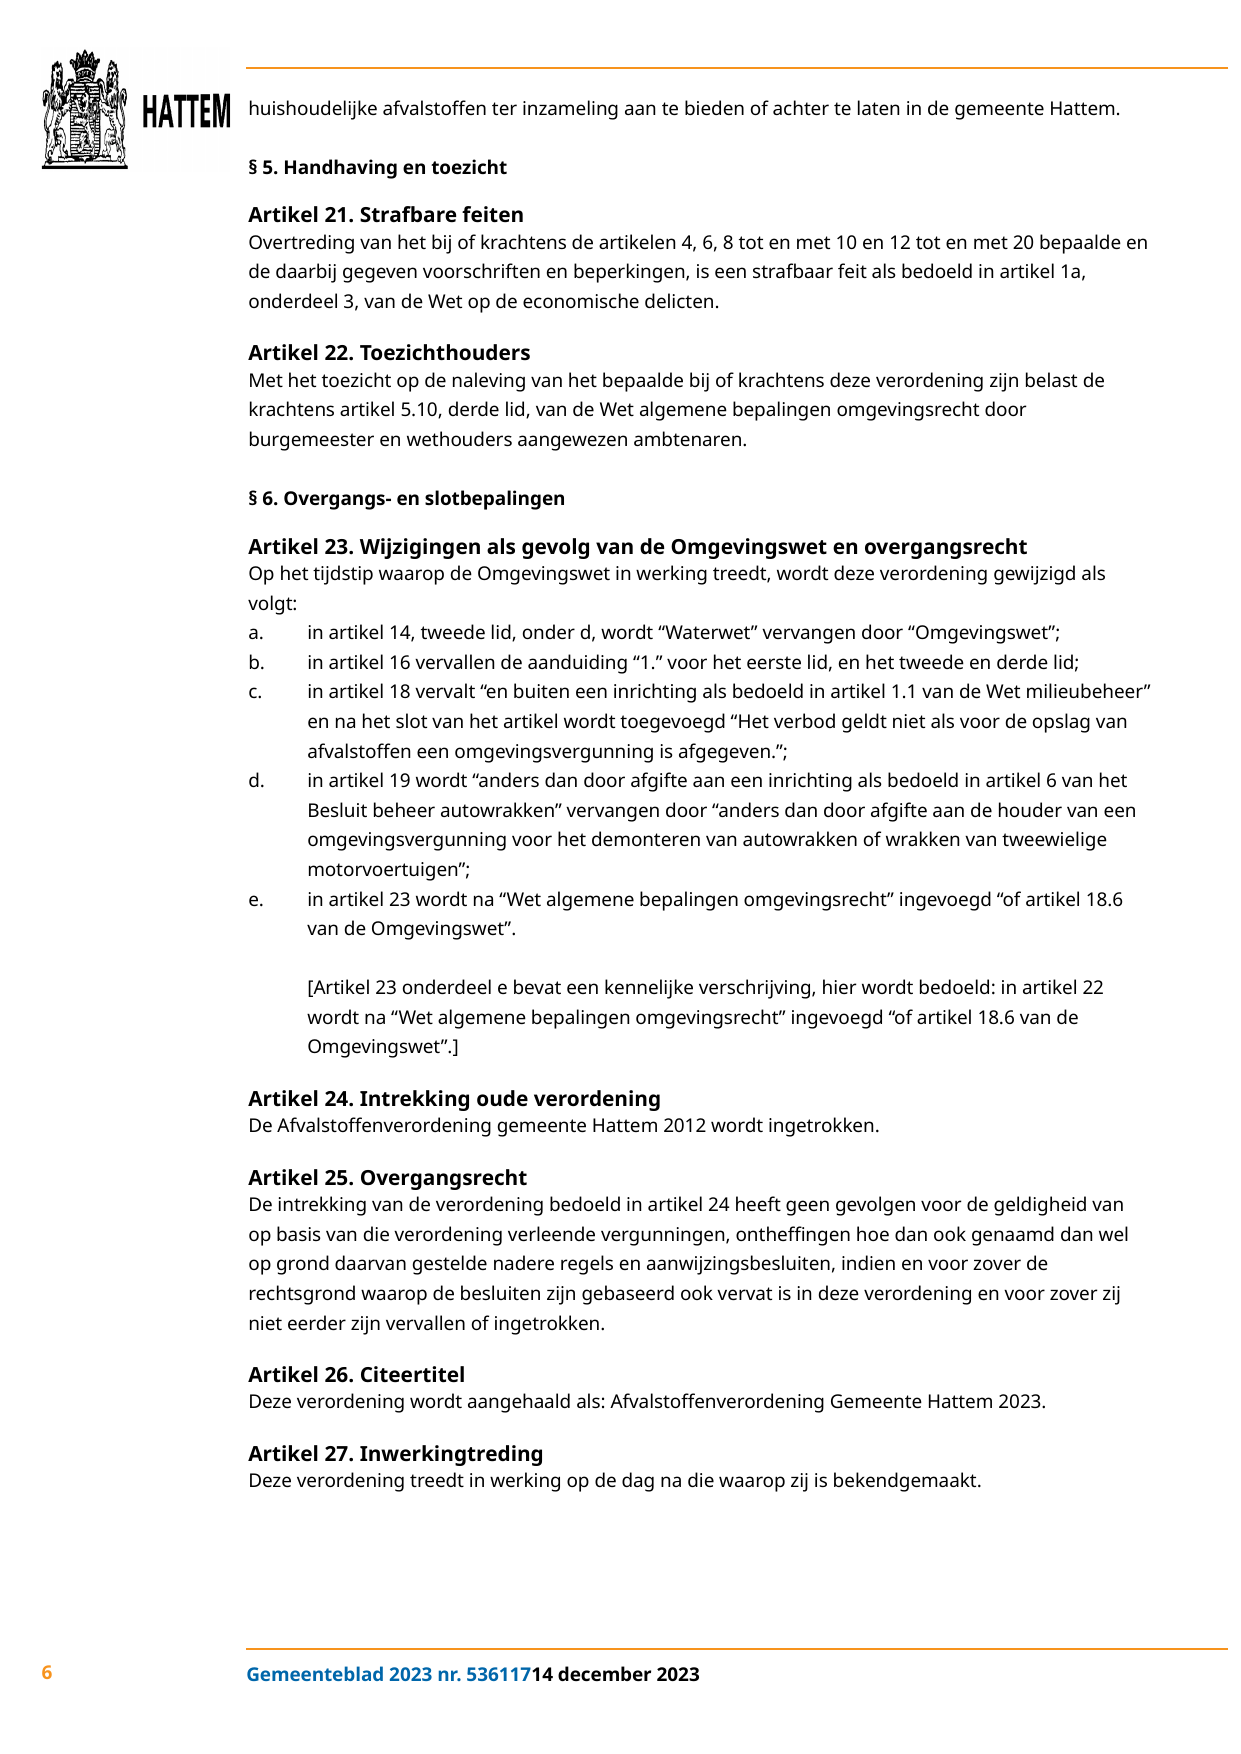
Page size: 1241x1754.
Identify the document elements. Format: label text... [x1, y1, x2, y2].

text § 5. Handhaving en toezicht [248, 154, 1152, 180]
text Op het tijdstip waarop de Omgevingswet in werking treedt, wordt deze verordening gewijzigd als volgt: [248, 560, 1152, 616]
text huishoudelijke afvalstoffen ter inzameling aan te bieden of achter te laten in de gemeente Hattem. [248, 95, 1152, 121]
text Artikel 27. Inwerkingtreding [248, 1439, 1152, 1467]
text Met het toezicht op de naleving van het bepaalde bij of krachtens deze verordening zijn belast de krachtens artikel 5.10, derde lid, van de Wet algemene bepalingen omgevingsrecht door burgemeester en wethouders aangewezen ambtenaren. [248, 367, 1152, 452]
text Artikel 23. Wijzigingen als gevolg van de Omgevingswet en overgangsrecht [248, 532, 1152, 560]
list in artikel 14, tweede lid, onder d, wordt “Waterwet” vervangen door “Omgevingswet”; [248, 619, 1152, 645]
text Deze verordening treedt in werking op de dag na die waarop zij is bekendgemaakt. [248, 1467, 1152, 1493]
text De intrekking van de verordening bedoeld in artikel 24 heeft geen gevolgen voor de geldigheid van op basis van die verordening verleende vergunningen, ontheffingen hoe dan ook genaamd dan wel op grond daarvan gestelde nadere regels en aanwijzingsbesluiten, indien en voor zover de rechtsgrond waarop de besluiten zijn gebaseerd ook vervat is in deze verordening en voor zover zij niet eerder zijn vervallen of ingetrokken. [248, 1191, 1152, 1335]
list in artikel 23 wordt na “Wet algemene bepalingen omgevingsrecht” ingevoegd “of artikel 18.6 van de Omgevingswet”. [248, 886, 1152, 941]
list [Artikel 23 onderdeel e bevat een kennelijke verschrijving, hier wordt bedoeld: in artikel 22 wordt na “Wet algemene bepalingen omgevingsrecht” ingevoegd “of artikel 18.6 van de Omgevingswet”.] [248, 974, 1152, 1059]
text Artikel 21. Strafbare feiten [248, 201, 1152, 229]
text Artikel 22. Toezichthouders [248, 338, 1152, 367]
text Deze verordening wordt aangehaald als: Afvalstoffenverordening Gemeente Hattem 2023. [248, 1388, 1152, 1414]
text Artikel 25. Overgangsrecht [248, 1163, 1152, 1191]
list in artikel 18 vervalt “en buiten een inrichting als bedoeld in artikel 1.1 van de Wet milieubeheer” en na het slot van het artikel wordt toegevoegd “Het verbod geldt niet als voor de opslag van afvalstoffen een omgevingsvergunning is afgegeven.”; [248, 679, 1152, 763]
text Artikel 24. Intrekking oude verordening [248, 1084, 1152, 1112]
text Overtreding van het bij of krachtens de artikelen 4, 6, 8 tot en met 10 en 12 tot en met 20 bepaalde en de daarbij gegeven voorschriften en beperkingen, is een strafbaar feit als bedoeld in artikel 1a, onderdeel 3, van de Wet op de economische delicten. [248, 229, 1152, 314]
text De Afvalstoffenverordening gemeente Hattem 2012 wordt ingetrokken. [248, 1112, 1152, 1138]
picture [41, 47, 231, 172]
text Artikel 26. Citeertitel [248, 1360, 1152, 1388]
list in artikel 16 vervallen de aanduiding “1.” voor het eerste lid, en het tweede en derde lid; [248, 649, 1152, 675]
list in artikel 19 wordt “anders dan door afgifte aan een inrichting als bedoeld in artikel 6 van het Besluit beheer autowrakken” vervangen door “anders dan door afgifte aan de houder van een omgevingsvergunning voor het demonteren van autowrakken of wrakken van tweewielige motorvoertuigen”; [248, 767, 1152, 882]
text § 6. Overgangs- en slotbepalingen [248, 485, 1152, 511]
